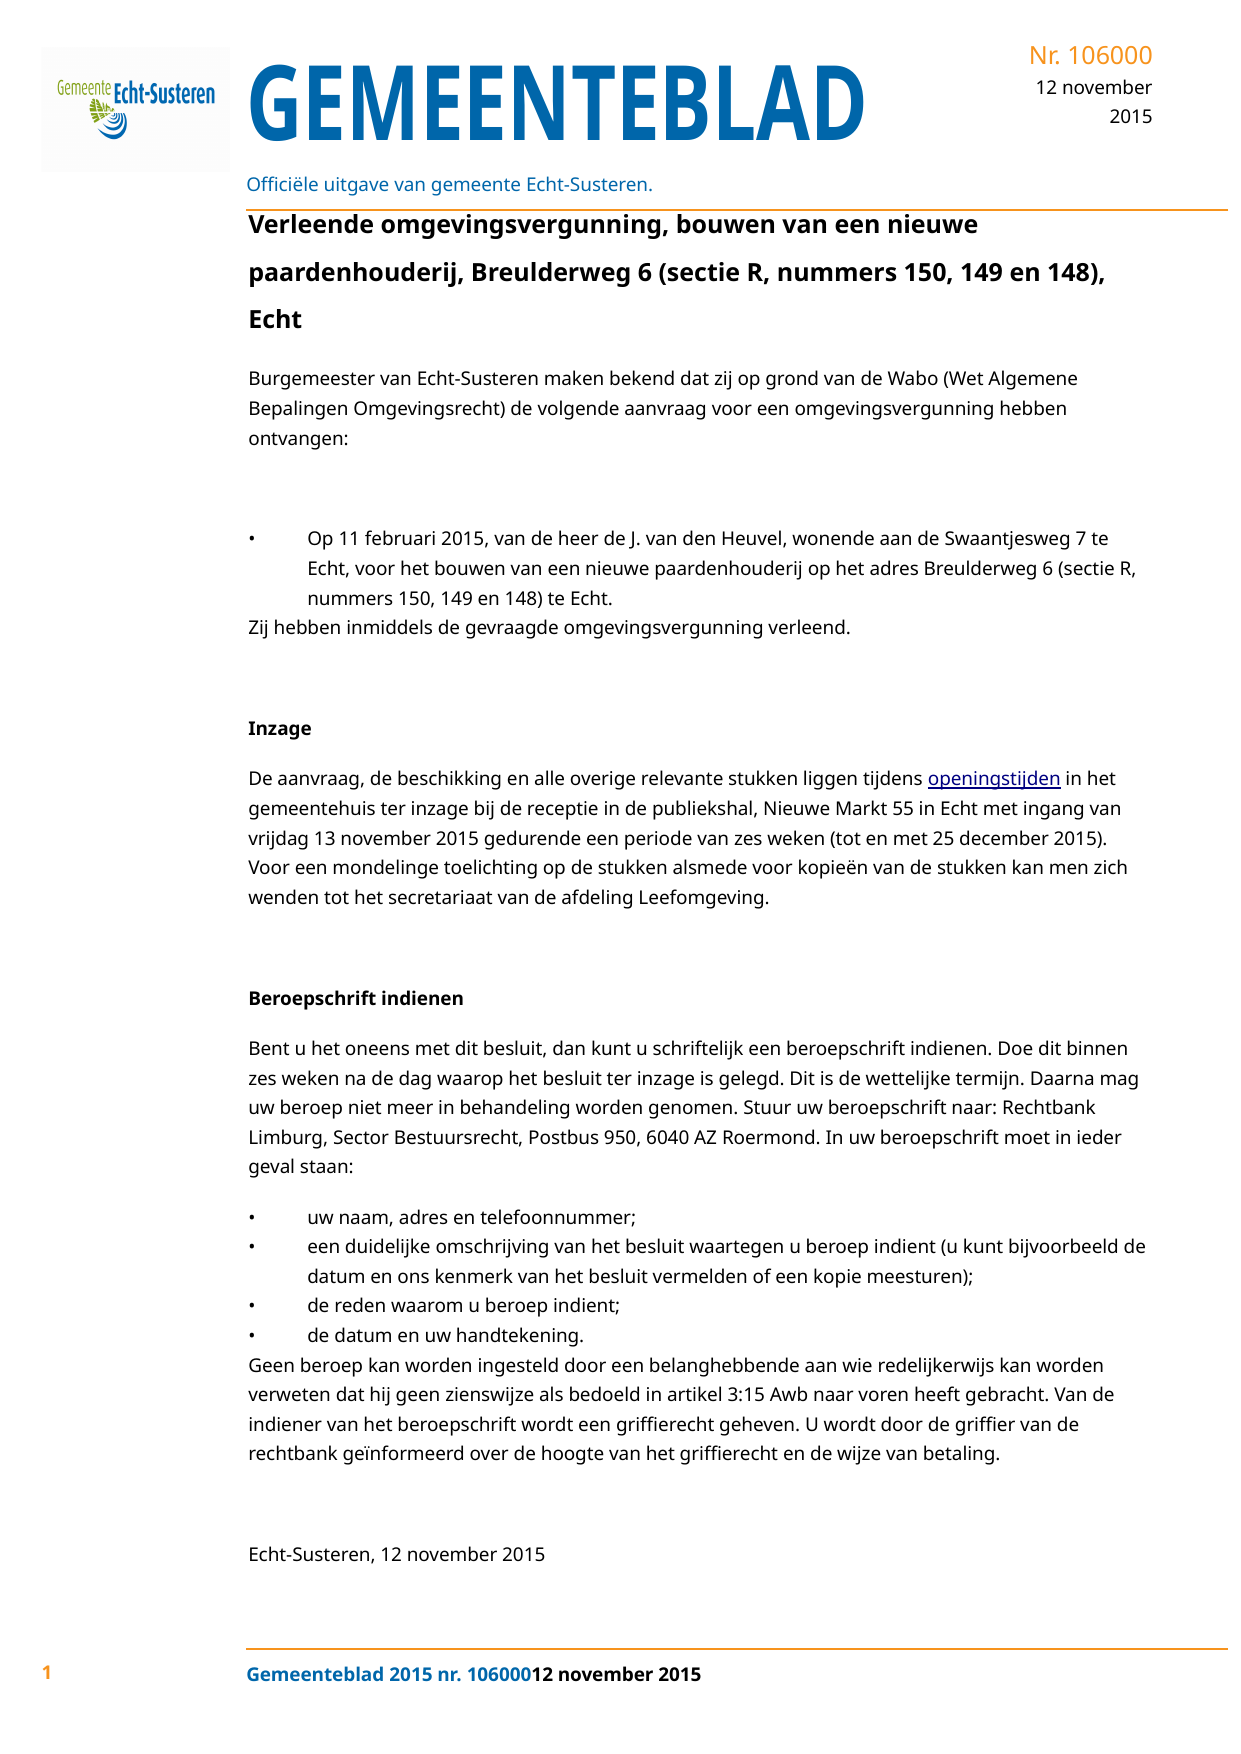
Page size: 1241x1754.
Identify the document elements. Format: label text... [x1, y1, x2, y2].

list Op 11 februari 2015, van de heer de J. van den Heuvel, wonende aan de Swaantjesweg 7 te Echt, voor het bouwen van een nieuwe paardenhouderij op het adres Breulderweg 6 (sectie R, nummers 150, 149 en 148) te Echt. [248, 526, 1152, 610]
text Inzage [248, 715, 1152, 741]
text Burgemeester van Echt-Susteren maken bekend dat zij op grond van de Wabo (Wet Algemene Bepalingen Omgevingsrecht) de volgende aanvraag voor een omgevingsvergunning hebben ontvangen: [248, 366, 1152, 450]
text De aanvraag, de beschikking en alle overige relevante stukken liggen tijdens openingstijden in het gemeentehuis ter inzage bij de receptie in de publiekshal, Nieuwe Markt 55 in Echt met ingang van vrijdag 13 november 2015 gedurende een periode van zes weken (tot en met 25 december 2015). Voor een mondelinge toelichting op de stukken alsmede voor kopieën van de stukken kan men zich wenden tot het secretariaat van de afdeling Leefomgeving. [248, 766, 1152, 909]
text Echt-Susteren, 12 november 2015 [248, 1541, 1152, 1567]
text Zij hebben inmiddels de gevraagde omgevingsvergunning verleend. [248, 614, 1152, 640]
text Bent u het oneens met dit besluit, dan kunt u schriftelijk een beroepschrift indienen. Doe dit binnen zes weken na de dag waarop het besluit ter inzage is gelegd. Dit is de wettelijke termijn. Daarna mag uw beroep niet meer in behandeling worden genomen. Stuur uw beroepschrift naar: Rechtbank Limburg, Sector Bestuursrecht, Postbus 950, 6040 AZ Roermond. In uw beroepschrift moet in ieder geval staan: [248, 1035, 1152, 1179]
picture [41, 47, 231, 172]
list uw naam, adres en telefoonnummer; [248, 1204, 1152, 1229]
text Verleende omgevingsvergunning, bouwen van een nieuwe paardenhouderij, Breulderweg 6 (sectie R, nummers 150, 149 en 148), Echt [248, 211, 1152, 336]
text Geen beroep kan worden ingesteld door een belanghebbende aan wie redelijkerwijs kan worden verweten dat hij geen zienswijze als bedoeld in artikel 3:15 Awb naar voren heeft gebracht. Van de indiener van het beroepschrift wordt een griffierecht geheven. U wordt door de griffier van de rechtbank geïnformeerd over de hoogte van het griffierecht en de wijze van betaling. [248, 1352, 1152, 1466]
list een duidelijke omschrijving van het besluit waartegen u beroep indient (u kunt bijvoorbeeld de datum en ons kenmerk van het besluit vermelden of een kopie meesturen); [248, 1233, 1152, 1289]
text Beroepschrift indienen [248, 985, 1152, 1010]
list de datum en uw handtekening. [248, 1322, 1152, 1348]
list de reden waarom u beroep indient; [248, 1293, 1152, 1318]
